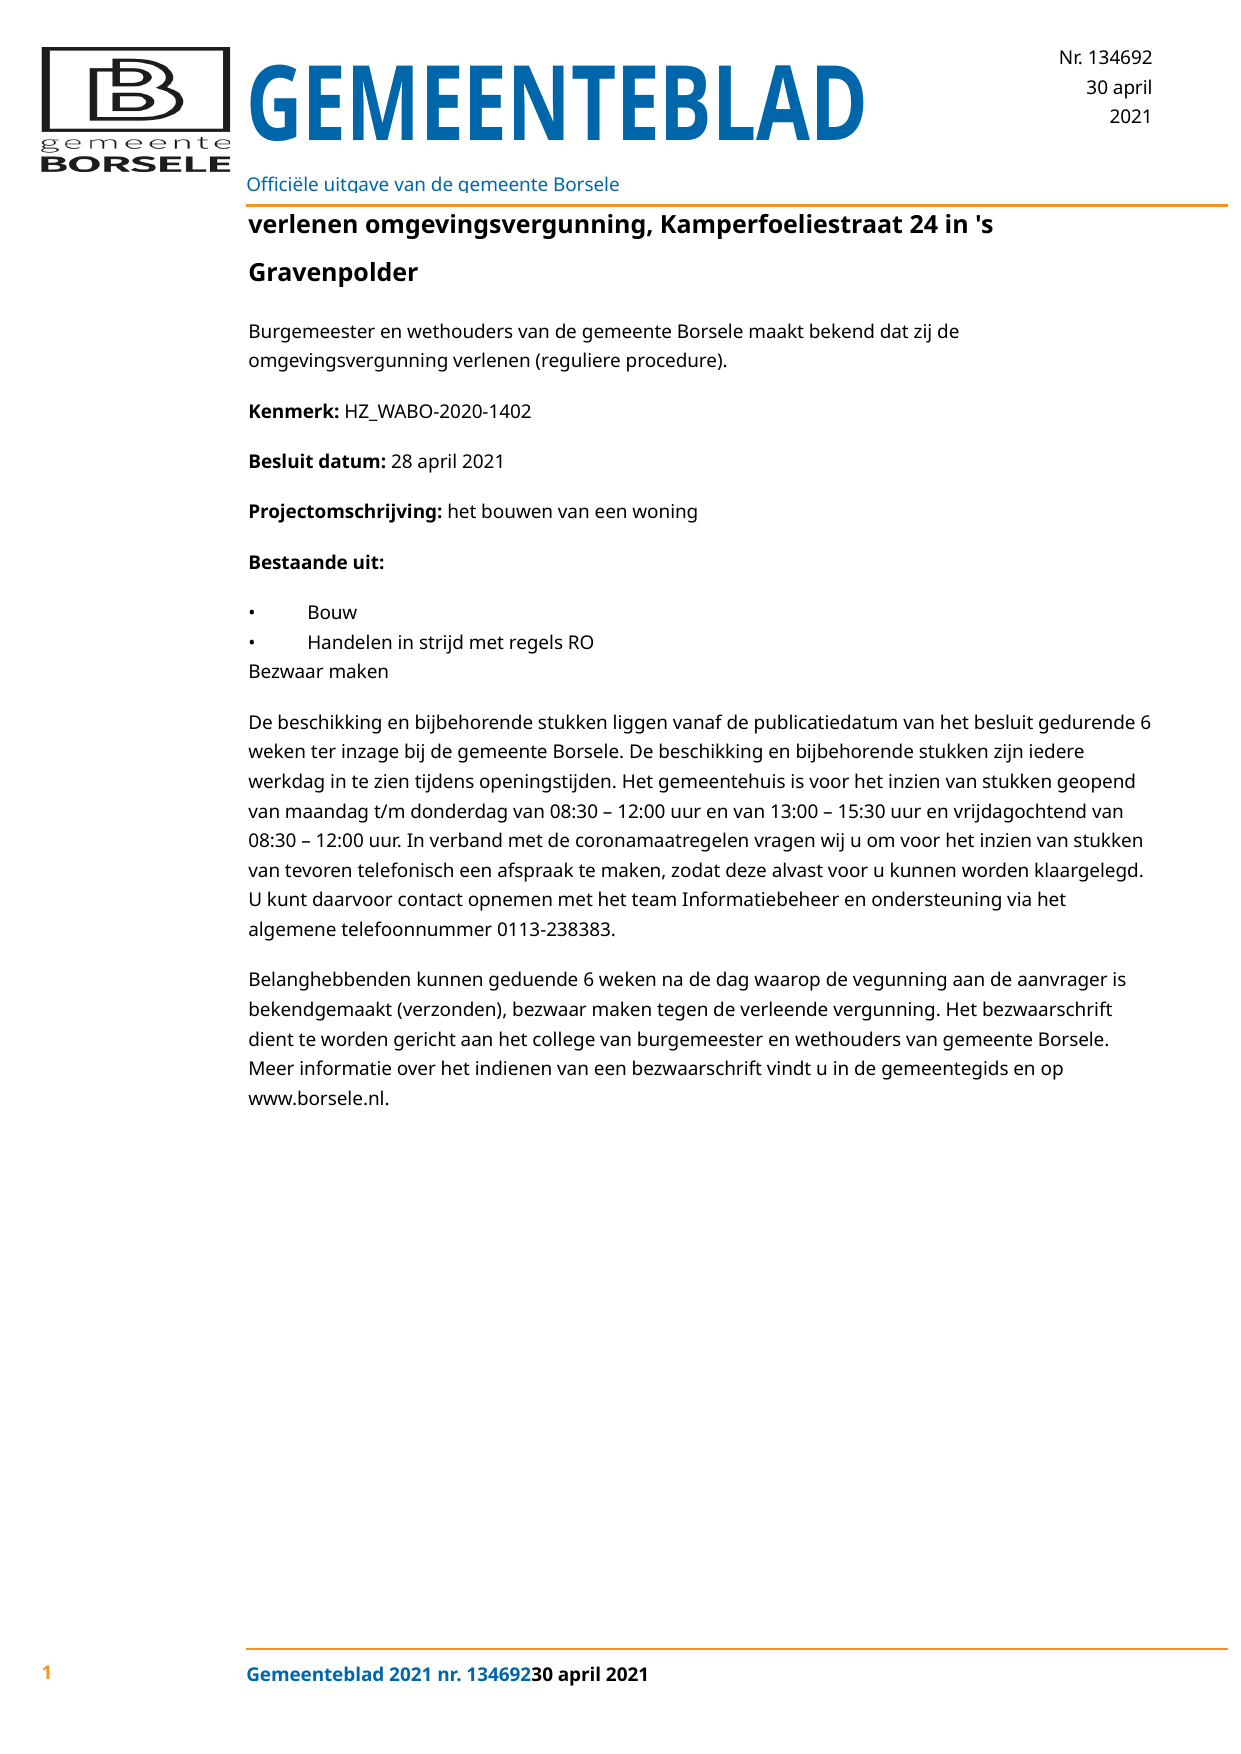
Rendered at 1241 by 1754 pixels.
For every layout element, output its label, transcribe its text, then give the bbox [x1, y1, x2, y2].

list Bouw [248, 599, 1152, 625]
text Bezwaar maken [248, 659, 1152, 684]
picture [41, 47, 231, 172]
list Handelen in strijd met regels RO [248, 629, 1152, 655]
text Kenmerk: HZ_WABO-2020-1402 [248, 398, 1152, 424]
text Burgemeester en wethouders van de gemeente Borsele maakt bekend dat zij de omgevingsvergunning verlenen (reguliere procedure). [248, 318, 1152, 373]
text De beschikking en bijbehorende stukken liggen vanaf de publicatiedatum van het besluit gedurende 6 weken ter inzage bij de gemeente Borsele. De beschikking en bijbehorende stukken zijn iedere werkdag in te zien tijdens openingstijden. Het gemeentehuis is voor het inzien van stukken geopend van maandag t/m donderdag van 08:30 – 12:00 uur en van 13:00 – 15:30 uur en vrijdagochtend van 08:30 – 12:00 uur. In verband met de coronamaatregelen vragen wij u om voor het inzien van stukken van tevoren telefonisch een afspraak te maken, zodat deze alvast voor u kunnen worden klaargelegd. U kunt daarvoor contact opnemen met het team Informatiebeheer en ondersteuning via het algemene telefoonnummer 0113-238383. [248, 709, 1152, 942]
text verlenen omgevingsvergunning, Kamperfoeliestraat 24 in 's Gravenpolder [248, 207, 1152, 288]
text Bestaande uit: [248, 549, 1152, 575]
text Belanghebbenden kunnen geduende 6 weken na de dag waarop de vegunning aan de aanvrager is bekendgemaakt (verzonden), bezwaar maken tegen de verleende vergunning. Het bezwaarschrift dient te worden gericht aan het college van burgemeester en wethouders van gemeente Borsele. Meer informatie over het indienen van een bezwaarschrift vindt u in de gemeentegids en op www.borsele.nl. [248, 967, 1152, 1111]
text Besluit datum: 28 april 2021 [248, 448, 1152, 474]
text Projectomschrijving: het bouwen van een woning [248, 499, 1152, 524]
